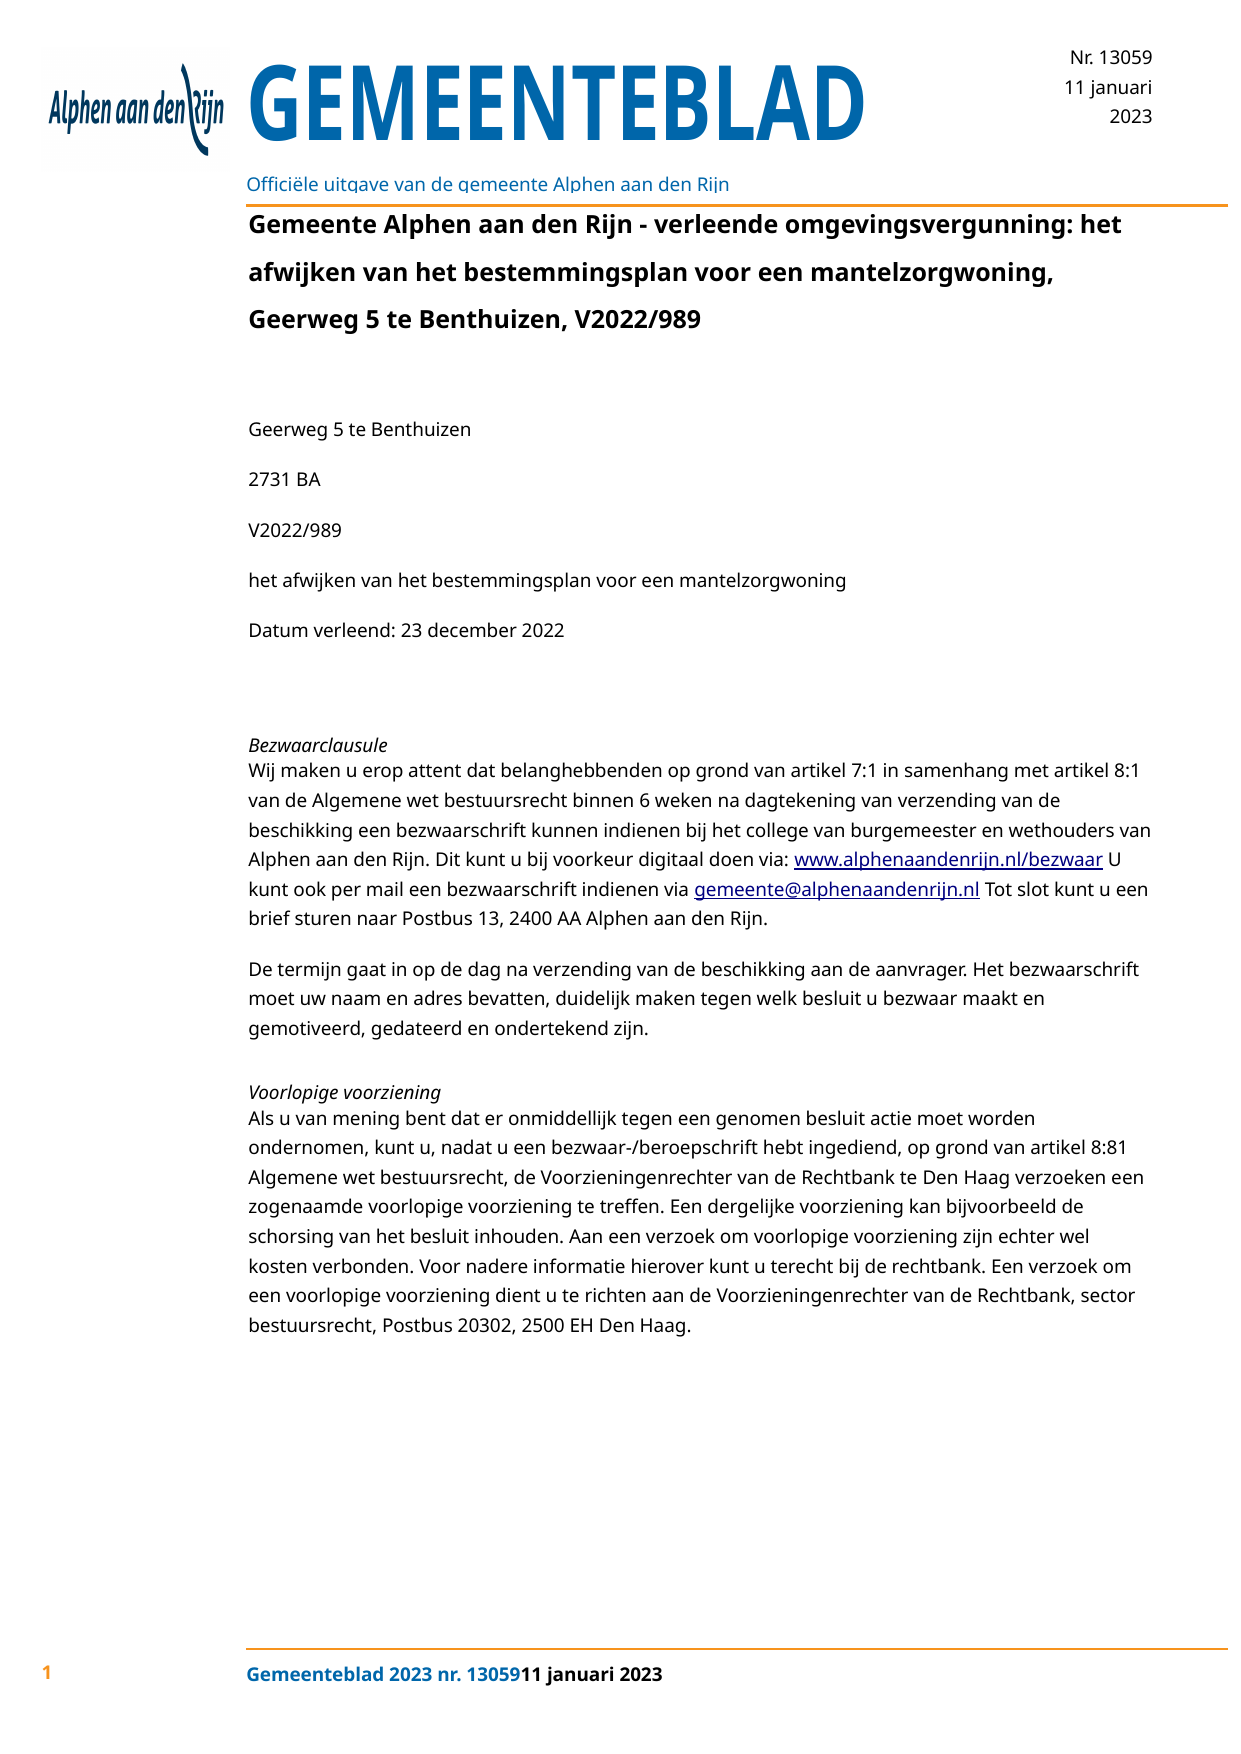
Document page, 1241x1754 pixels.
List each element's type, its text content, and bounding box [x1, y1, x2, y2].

picture [41, 47, 231, 172]
text Wij maken u erop attent dat belanghebbenden op grond van artikel 7:1 in samenhang met artikel 8:1 van de Algemene wet bestuursrecht binnen 6 weken na dagtekening van verzending van de beschikking een bezwaarschrift kunnen indienen bij het college van burgemeester en wethouders van Alphen aan den Rijn. Dit kunt u bij voorkeur digitaal doen via: www.alphenaandenrijn.nl/bezwaar U kunt ook per mail een bezwaarschrift indienen via gemeente@alphenaandenrijn.nl Tot slot kunt u een brief sturen naar Postbus 13, 2400 AA Alphen aan den Rijn. [248, 758, 1152, 931]
text Geerweg 5 te Benthuizen [248, 416, 1152, 442]
text Voorlopige voorziening [248, 1079, 1152, 1105]
text het afwijken van het bestemmingsplan voor een mantelzorgwoning [248, 567, 1152, 593]
text Gemeente Alphen aan den Rijn - verleende omgevingsvergunning: het afwijken van het bestemmingsplan voor een mantelzorgwoning, Geerweg 5 te Benthuizen, V2022/989 [248, 207, 1152, 336]
text De termijn gaat in op de dag na verzending van de beschikking aan de aanvrager. Het bezwaarschrift moet uw naam en adres bevatten, duidelijk maken tegen welk besluit u bezwaar maakt en gemotiveerd, gedateerd en ondertekend zijn. [248, 956, 1152, 1041]
text Datum verleend: 23 december 2022 [248, 618, 1152, 643]
text Als u van mening bent dat er onmiddellijk tegen een genomen besluit actie moet worden ondernomen, kunt u, nadat u een bezwaar-/beroepschrift hebt ingediend, op grond van artikel 8:81 Algemene wet bestuursrecht, de Voorzieningenrechter van de Rechtbank te Den Haag verzoeken een zogenaamde voorlopige voorziening te treffen. Een dergelijke voorziening kan bijvoorbeeld de schorsing van het besluit inhouden. Aan een verzoek om voorlopige voorziening zijn echter wel kosten verbonden. Voor nadere informatie hierover kunt u terecht bij de rechtbank. Een verzoek om een voorlopige voorziening dient u te richten aan de Voorzieningenrechter van de Rechtbank, sector bestuursrecht, Postbus 20302, 2500 EH Den Haag. [248, 1105, 1152, 1338]
text Bezwaarclausule [248, 732, 1152, 758]
text V2022/989 [248, 517, 1152, 542]
text 2731 BA [248, 466, 1152, 492]
